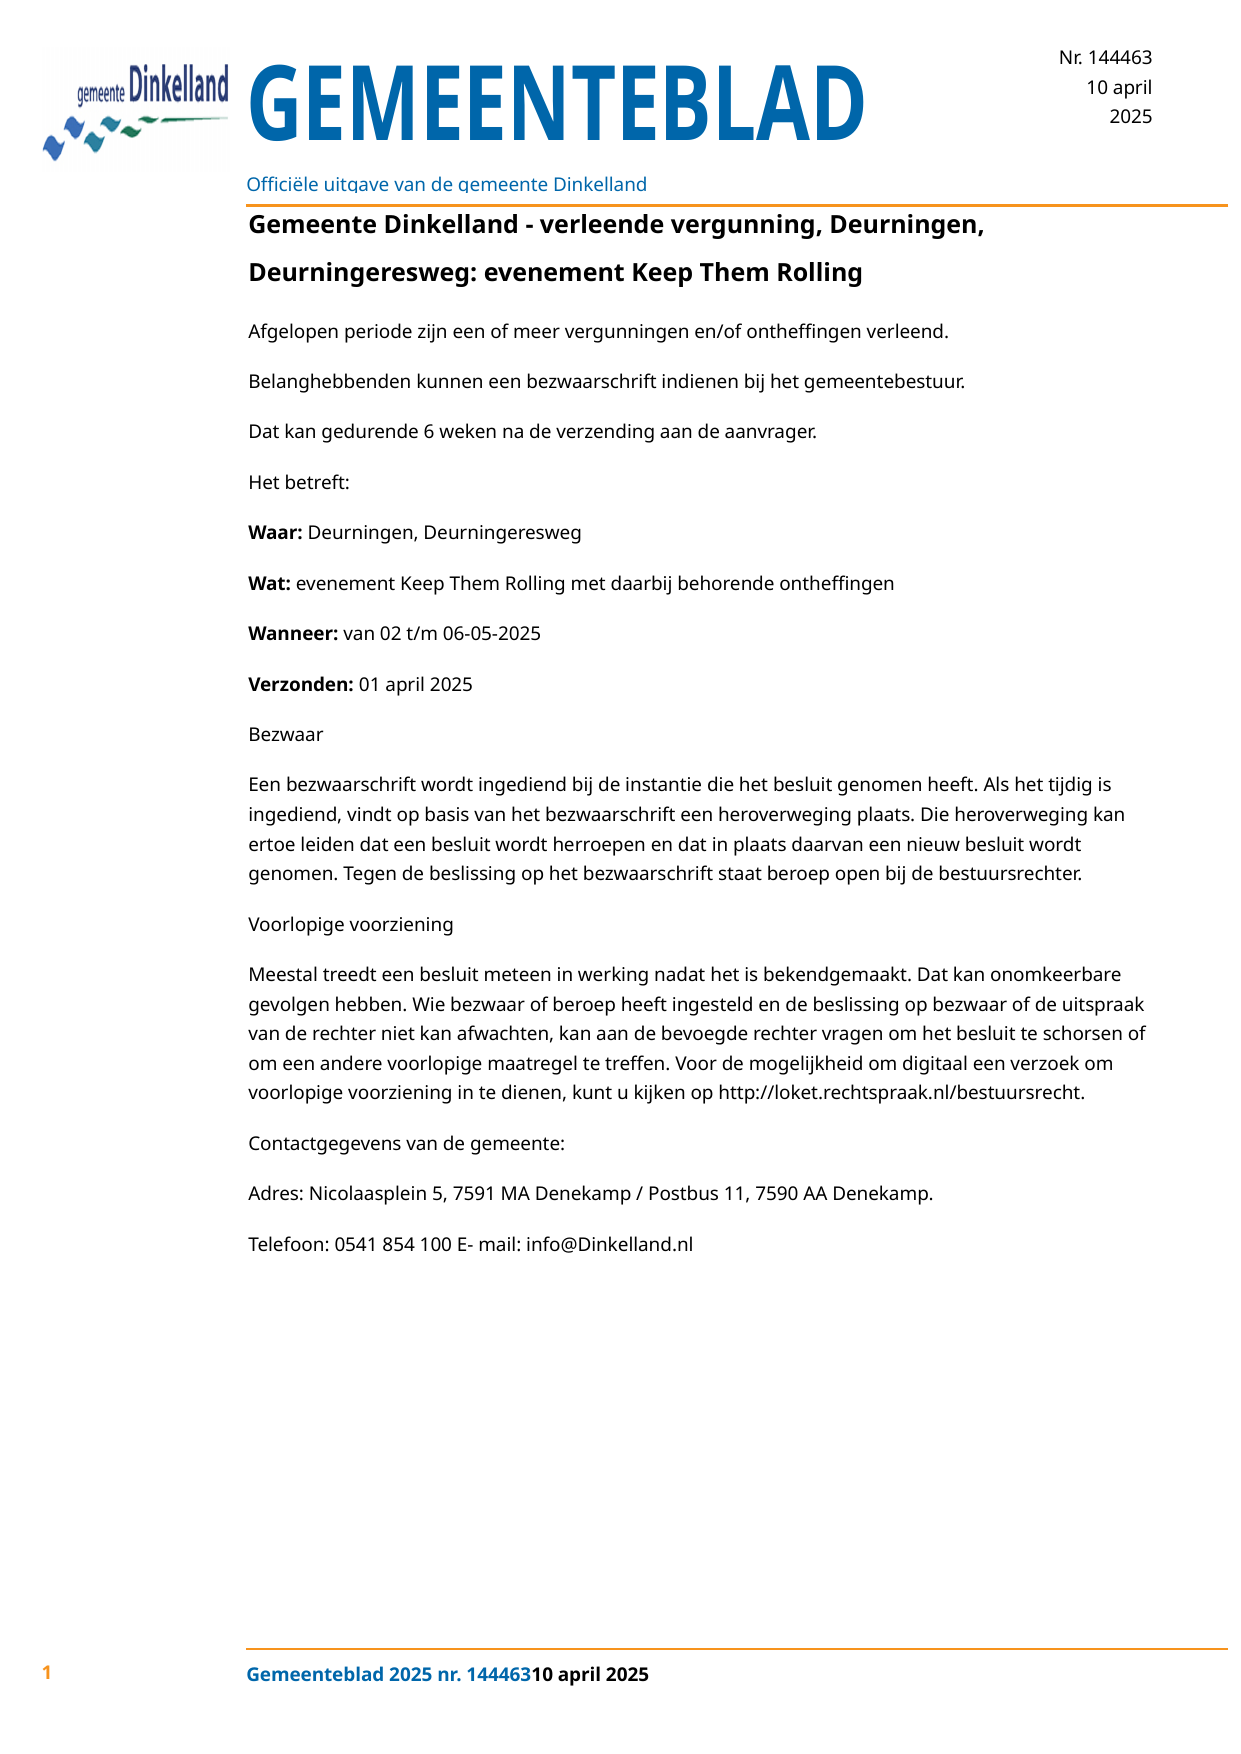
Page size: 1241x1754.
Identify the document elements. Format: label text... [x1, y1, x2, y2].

text Belanghebbenden kunnen een bezwaarschrift indienen bij het gemeentebestuur. [248, 368, 1152, 394]
text Het betreft: [248, 469, 1152, 495]
text Adres: Nicolaasplein 5, 7591 MA Denekamp / Postbus 11, 7590 AA Denekamp. [248, 1180, 1152, 1206]
text Gemeente Dinkelland - verleende vergunning, Deurningen, Deurningeresweg: evenement Keep Them Rolling [248, 207, 1152, 288]
text Afgelopen periode zijn een of meer vergunningen en/of ontheffingen verleend. [248, 318, 1152, 344]
text Voorlopige voorziening [248, 911, 1152, 937]
text Meestal treedt een besluit meteen in werking nadat het is bekendgemaakt. Dat kan onomkeerbare gevolgen hebben. Wie bezwaar of beroep heeft ingesteld en de beslissing op bezwaar of de uitspraak van de rechter niet kan afwachten, kan aan de bevoegde rechter vragen om het besluit te schorsen of om een andere voorlopige maatregel te treffen. Voor de mogelijkheid om digitaal een verzoek om voorlopige voorziening in te dienen, kunt u kijken op http://loket.rechtspraak.nl/bestuursrecht. [248, 961, 1152, 1105]
text Bezwaar [248, 721, 1152, 747]
text Waar: Deurningen, Deurningeresweg [248, 519, 1152, 545]
text Contactgegevens van de gemeente: [248, 1130, 1152, 1156]
text Verzonden: 01 april 2025 [248, 671, 1152, 697]
text Een bezwaarschrift wordt ingediend bij de instantie die het besluit genomen heeft. Als het tijdig is ingediend, vindt op basis van het bezwaarschrift een heroverweging plaats. Die heroverweging kan ertoe leiden dat een besluit wordt herroepen en dat in plaats daarvan een nieuw besluit wordt genomen. Tegen de beslissing op het bezwaarschrift staat beroep open bij de bestuursrechter. [248, 772, 1152, 886]
text Wanneer: van 02 t/m 06-05-2025 [248, 620, 1152, 646]
text Dat kan gedurende 6 weken na de verzending aan de aanvrager. [248, 419, 1152, 444]
text Telefoon: 0541 854 100 E- mail: info@Dinkelland.nl [248, 1231, 1152, 1257]
text Wat: evenement Keep Them Rolling met daarbij behorende ontheffingen [248, 570, 1152, 596]
picture [41, 47, 231, 172]
